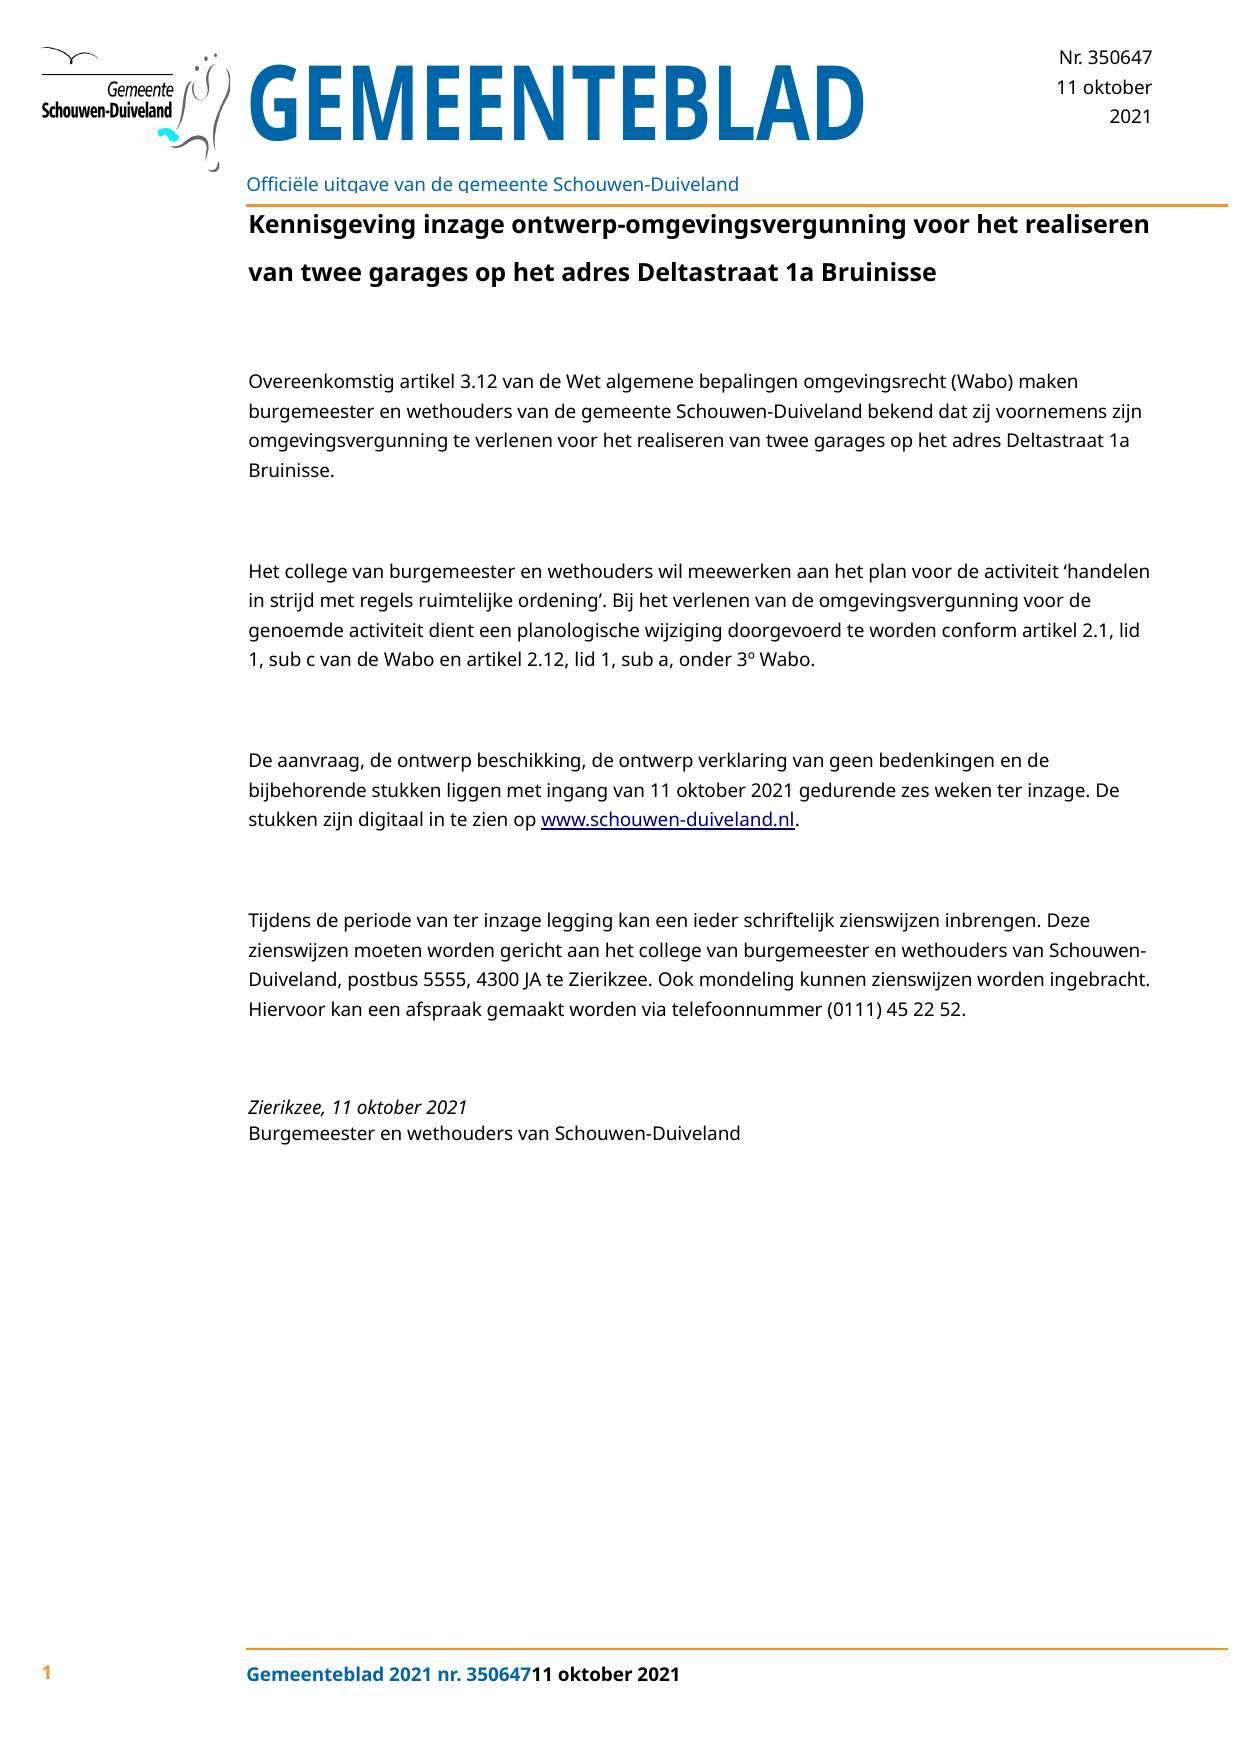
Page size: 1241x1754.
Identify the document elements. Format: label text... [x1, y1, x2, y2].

text Tijdens de periode van ter inzage legging kan een ieder schriftelijk zienswijzen inbrengen. Deze zienswijzen moeten worden gericht aan het college van burgemeester en wethouders van Schouwen-Duiveland, postbus 5555, 4300 JA te Zierikzee. Ook mondeling kunnen zienswijzen worden ingebracht. Hiervoor kan een afspraak gemaakt worden via telefoonnummer (0111) 45 22 52. [248, 907, 1152, 1022]
text Kennisgeving inzage ontwerp-omgevingsvergunning voor het realiseren van twee garages op het adres Deltastraat 1a Bruinisse [248, 207, 1152, 288]
picture [41, 47, 231, 172]
text De aanvraag, de ontwerp beschikking, de ontwerp verklaring van geen bedenkingen en de bijbehorende stukken liggen met ingang van 11 oktober 2021 gedurende zes weken ter inzage. De stukken zijn digitaal in te zien op www.schouwen-duiveland.nl. [248, 747, 1152, 832]
text Het college van burgemeester en wethouders wil meewerken aan het plan voor de activiteit ‘handelen in strijd met regels ruimtelijke ordening’. Bij het verlenen van de omgevingsvergunning voor de genoemde activiteit dient een planologische wijziging doorgevoerd te worden conform artikel 2.1, lid 1, sub c van de Wabo en artikel 2.12, lid 1, sub a, onder 3º Wabo. [248, 558, 1152, 672]
text Zierikzee, 11 oktober 2021 [248, 1094, 1152, 1120]
text Overeenkomstig artikel 3.12 van de Wet algemene bepalingen omgevingsrecht (Wabo) maken burgemeester en wethouders van de gemeente Schouwen-Duiveland bekend dat zij voornemens zijn omgevingsvergunning te verlenen voor het realiseren van twee garages op het adres Deltastraat 1a Bruinisse. [248, 368, 1152, 483]
text Burgemeester en wethouders van Schouwen-Duiveland [248, 1120, 1152, 1146]
